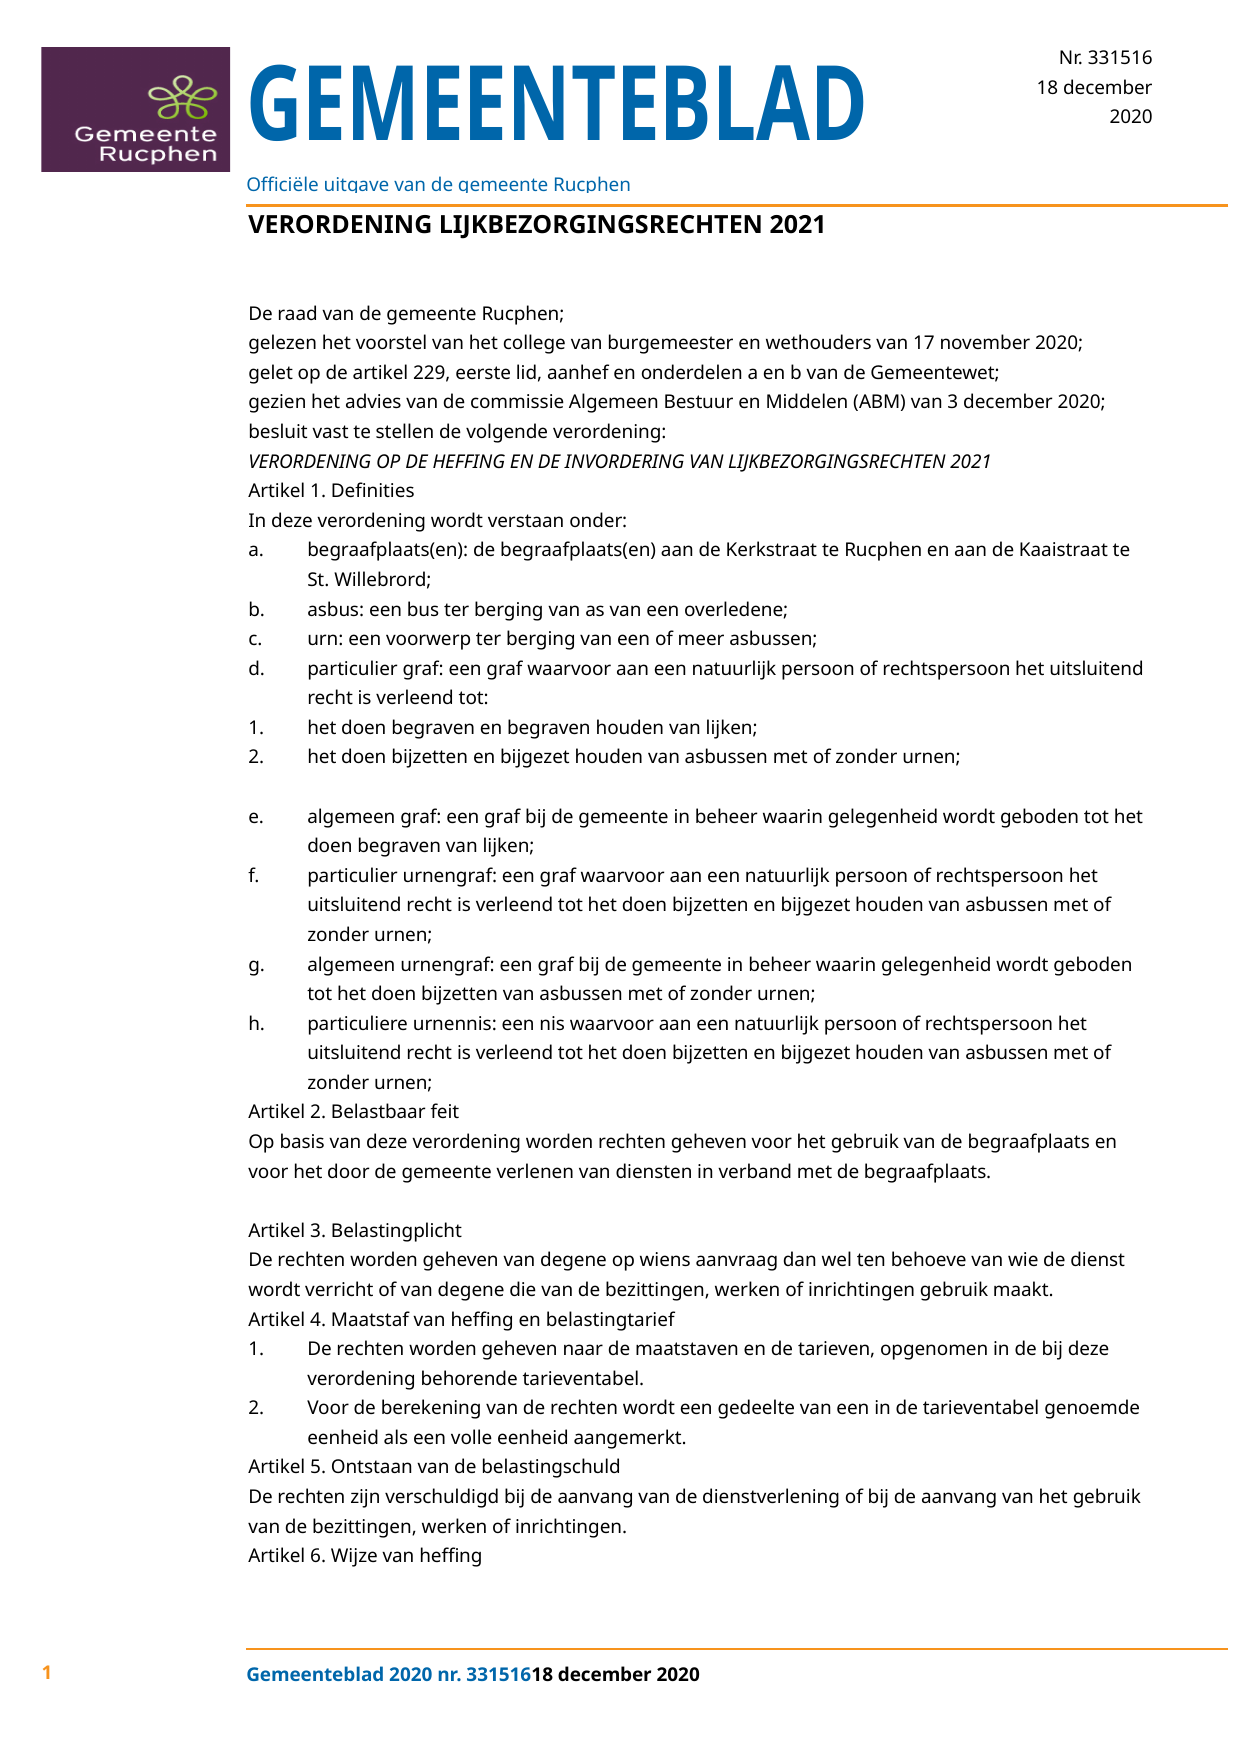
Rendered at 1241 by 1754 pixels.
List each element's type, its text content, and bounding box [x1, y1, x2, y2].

list begraafplaats(en): de begraafplaats(en) aan de Kerkstraat te Rucphen en aan de Kaaistraat te St. Willebrord; [248, 537, 1152, 592]
text VERORDENING OP DE HEFFING EN DE INVORDERING VAN LIJKBEZORGINGSRECHTEN 2021 [248, 448, 1152, 473]
list algemeen urnengraf: een graf bij de gemeente in beheer waarin gelegenheid wordt geboden tot het doen bijzetten van asbussen met of zonder urnen; [248, 951, 1152, 1006]
text Artikel 2. Belastbaar feit [248, 1099, 1152, 1124]
text Op basis van deze verordening worden rechten geheven voor het gebruik van de begraafplaats en voor het door de gemeente verlenen van diensten in verband met de begraafplaats. [248, 1128, 1152, 1183]
list asbus: een bus ter berging van as van een overledene; [248, 596, 1152, 621]
picture [41, 47, 231, 172]
text De rechten worden geheven van degene op wiens aanvraag dan wel ten behoeve van wie de dienst wordt verricht of van degene die van de bezittingen, werken of inrichtingen gebruik maakt. [248, 1247, 1152, 1302]
text De raad van de gemeente Rucphen; [248, 300, 1152, 326]
list De rechten worden geheven naar de maatstaven en de tarieven, opgenomen in de bij deze verordening behorende tarieventabel. [248, 1335, 1152, 1391]
list het doen begraven en begraven houden van lijken; [248, 714, 1152, 740]
text Artikel 6. Wijze van heffing [248, 1542, 1152, 1568]
list particuliere urnennis: een nis waarvoor aan een natuurlijk persoon of rechtspersoon het uitsluitend recht is verleend tot het doen bijzetten en bijgezet houden van asbussen met of zonder urnen; [248, 1010, 1152, 1095]
text gelezen het voorstel van het college van burgemeester en wethouders van 17 november 2020; [248, 329, 1152, 355]
list particulier urnengraf: een graf waarvoor aan een natuurlijk persoon of rechtspersoon het uitsluitend recht is verleend tot het doen bijzetten en bijgezet houden van asbussen met of zonder urnen; [248, 862, 1152, 947]
text besluit vast te stellen de volgende verordening: [248, 418, 1152, 444]
list particulier graf: een graf waarvoor aan een natuurlijk persoon of rechtspersoon het uitsluitend recht is verleend tot: [248, 655, 1152, 710]
text In deze verordening wordt verstaan onder: [248, 507, 1152, 533]
text Artikel 1. Definities [248, 477, 1152, 503]
text VERORDENING LIJKBEZORGINGSRECHTEN 2021 [248, 207, 1152, 241]
list het doen bijzetten en bijgezet houden van asbussen met of zonder urnen; [248, 744, 1152, 769]
list urn: een voorwerp ter berging van een of meer asbussen; [248, 625, 1152, 651]
text Artikel 3. Belastingplicht [248, 1217, 1152, 1243]
text gelet op de artikel 229, eerste lid, aanhef en onderdelen a en b van de Gemeentewet; [248, 359, 1152, 385]
text Artikel 5. Ontstaan van de belastingschuld [248, 1454, 1152, 1479]
list algemeen graf: een graf bij de gemeente in beheer waarin gelegenheid wordt geboden tot het doen begraven van lijken; [248, 803, 1152, 858]
text gezien het advies van de commissie Algemeen Bestuur en Middelen (ABM) van 3 december 2020; [248, 389, 1152, 414]
text Artikel 4. Maatstaf van heffing en belastingtarief [248, 1306, 1152, 1331]
text De rechten zijn verschuldigd bij de aanvang van de dienstverlening of bij de aanvang van het gebruik van de bezittingen, werken of inrichtingen. [248, 1483, 1152, 1538]
list Voor de berekening van de rechten wordt een gedeelte van een in de tarieventabel genoemde eenheid als een volle eenheid aangemerkt. [248, 1394, 1152, 1450]
